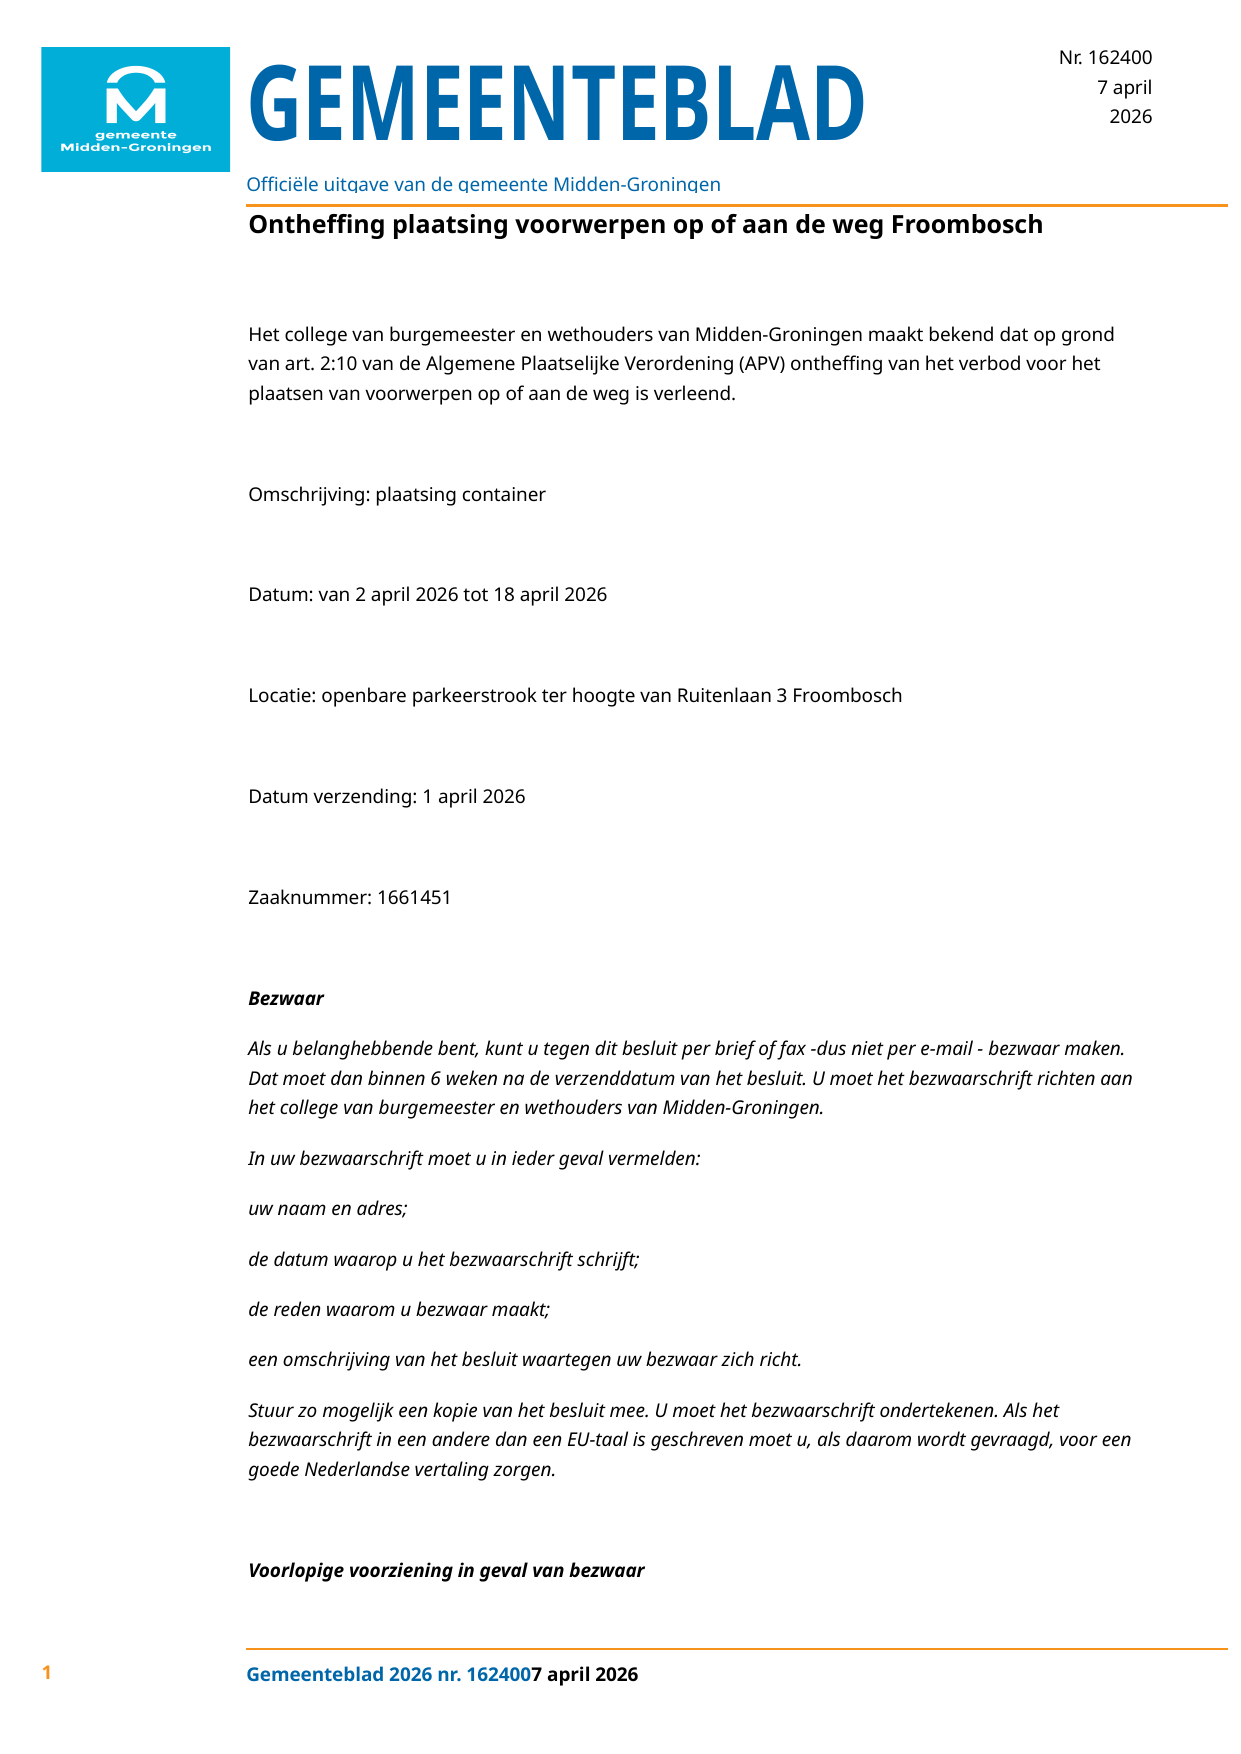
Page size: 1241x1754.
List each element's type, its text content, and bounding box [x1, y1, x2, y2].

text een omschrijving van het besluit waartegen uw bezwaar zich richt. [248, 1347, 1152, 1372]
picture [108, 66, 164, 82]
text de datum waarop u het bezwaarschrift schrijft; [248, 1246, 1152, 1271]
text de reden waarom u bezwaar maakt; [248, 1296, 1152, 1322]
text Datum verzending: 1 april 2026 [248, 783, 1152, 809]
text uw naam en adres; [248, 1195, 1152, 1221]
picture [107, 89, 165, 122]
text Datum: van 2 april 2026 tot 18 april 2026 [248, 582, 1152, 607]
text Locatie: openbare parkeerstrook ter hoogte van Ruitenlaan 3 Froombosch [248, 682, 1152, 708]
text Het college van burgemeester en wethouders van Midden-Groningen maakt bekend dat op grond van art. 2:10 van de Algemene Plaatselijke Verordening (APV) ontheffing van het verbod voor het plaatsen van voorwerpen op of aan de weg is verleend. [248, 321, 1152, 406]
text Bezwaar [248, 985, 1152, 1011]
text Voorlopige voorziening in geval van bezwaar [248, 1557, 1152, 1583]
text Stuur zo mogelijk een kopie van het besluit mee. U moet het bezwaarschrift ondertekenen. Als het bezwaarschrift in een andere dan een EU-taal is geschreven moet u, als daarom wordt gevraagd, voor een goede Nederlandse vertaling zorgen. [248, 1397, 1152, 1482]
text Omschrijving: plaatsing container [248, 481, 1152, 506]
text Als u belanghebbende bent, kunt u tegen dit besluit per brief of fax -dus niet per e-mail - bezwaar maken. Dat moet dan binnen 6 weken na de verzenddatum van het besluit. U moet het bezwaarschrift richten aan het college van burgemeester en wethouders van Midden-Groningen. [248, 1035, 1152, 1120]
text Ontheffing plaatsing voorwerpen op of aan de weg Froombosch [248, 207, 1152, 241]
picture [184, 146, 190, 153]
text In uw bezwaarschrift moet u in ieder geval vermelden: [248, 1145, 1152, 1171]
text Zaaknummer: 1661451 [248, 884, 1152, 910]
